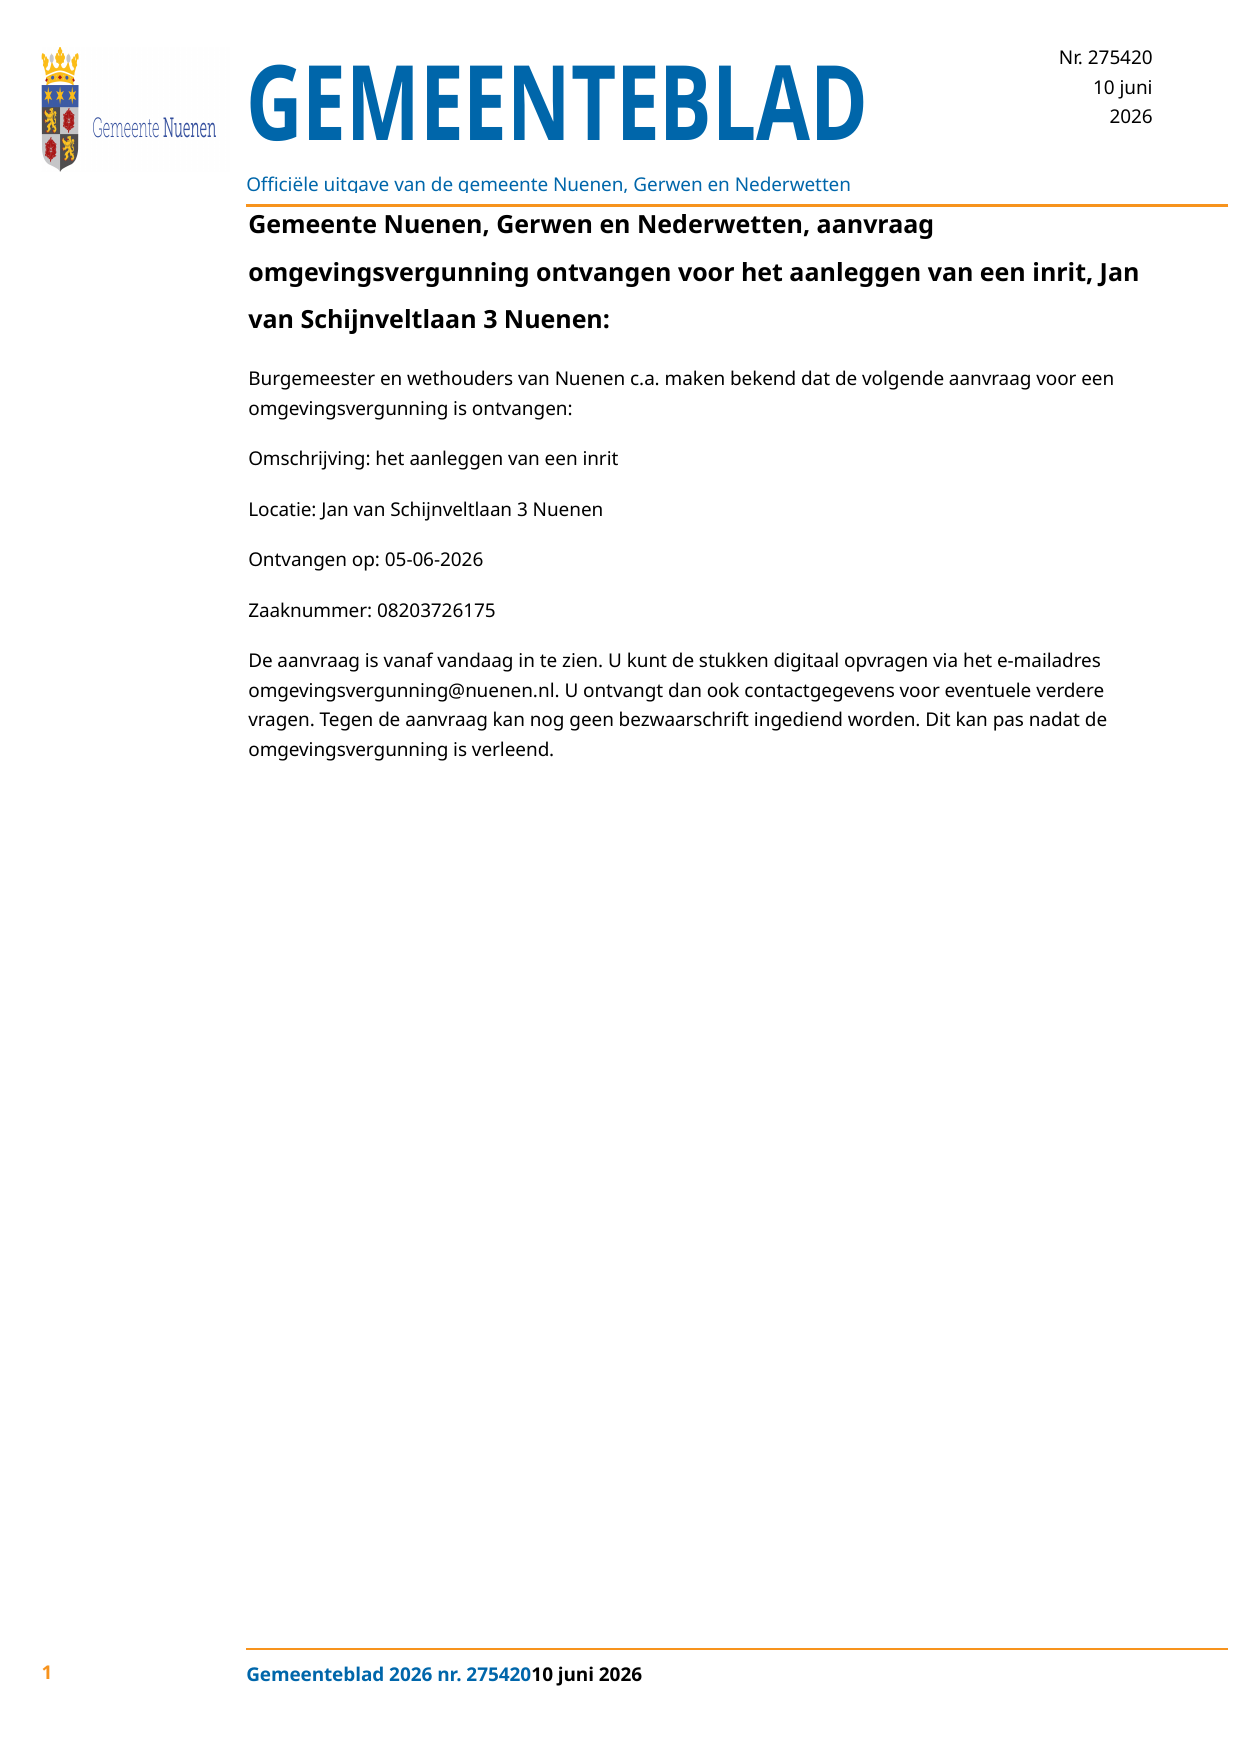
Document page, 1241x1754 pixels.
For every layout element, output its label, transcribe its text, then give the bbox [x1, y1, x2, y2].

text Ontvangen op: 05-06-2026 [248, 546, 1152, 572]
text Locatie: Jan van Schijnveltlaan 3 Nuenen [248, 496, 1152, 522]
text Burgemeester en wethouders van Nuenen c.a. maken bekend dat de volgende aanvraag voor een omgevingsvergunning is ontvangen: [248, 366, 1152, 421]
text Gemeente Nuenen, Gerwen en Nederwetten, aanvraag omgevingsvergunning ontvangen voor het aanleggen van een inrit, Jan van Schijnveltlaan 3 Nuenen: [248, 207, 1152, 336]
picture [41, 47, 231, 172]
text Omschrijving: het aanleggen van een inrit [248, 446, 1152, 471]
text Zaaknummer: 08203726175 [248, 597, 1152, 622]
text De aanvraag is vanaf vandaag in te zien. U kunt de stukken digitaal opvragen via het e-mailadres omgevingsvergunning@nuenen.nl. U ontvangt dan ook contactgegevens voor eventuele verdere vragen. Tegen de aanvraag kan nog geen bezwaarschrift ingediend worden. Dit kan pas nadat de omgevingsvergunning is verleend. [248, 647, 1152, 762]
